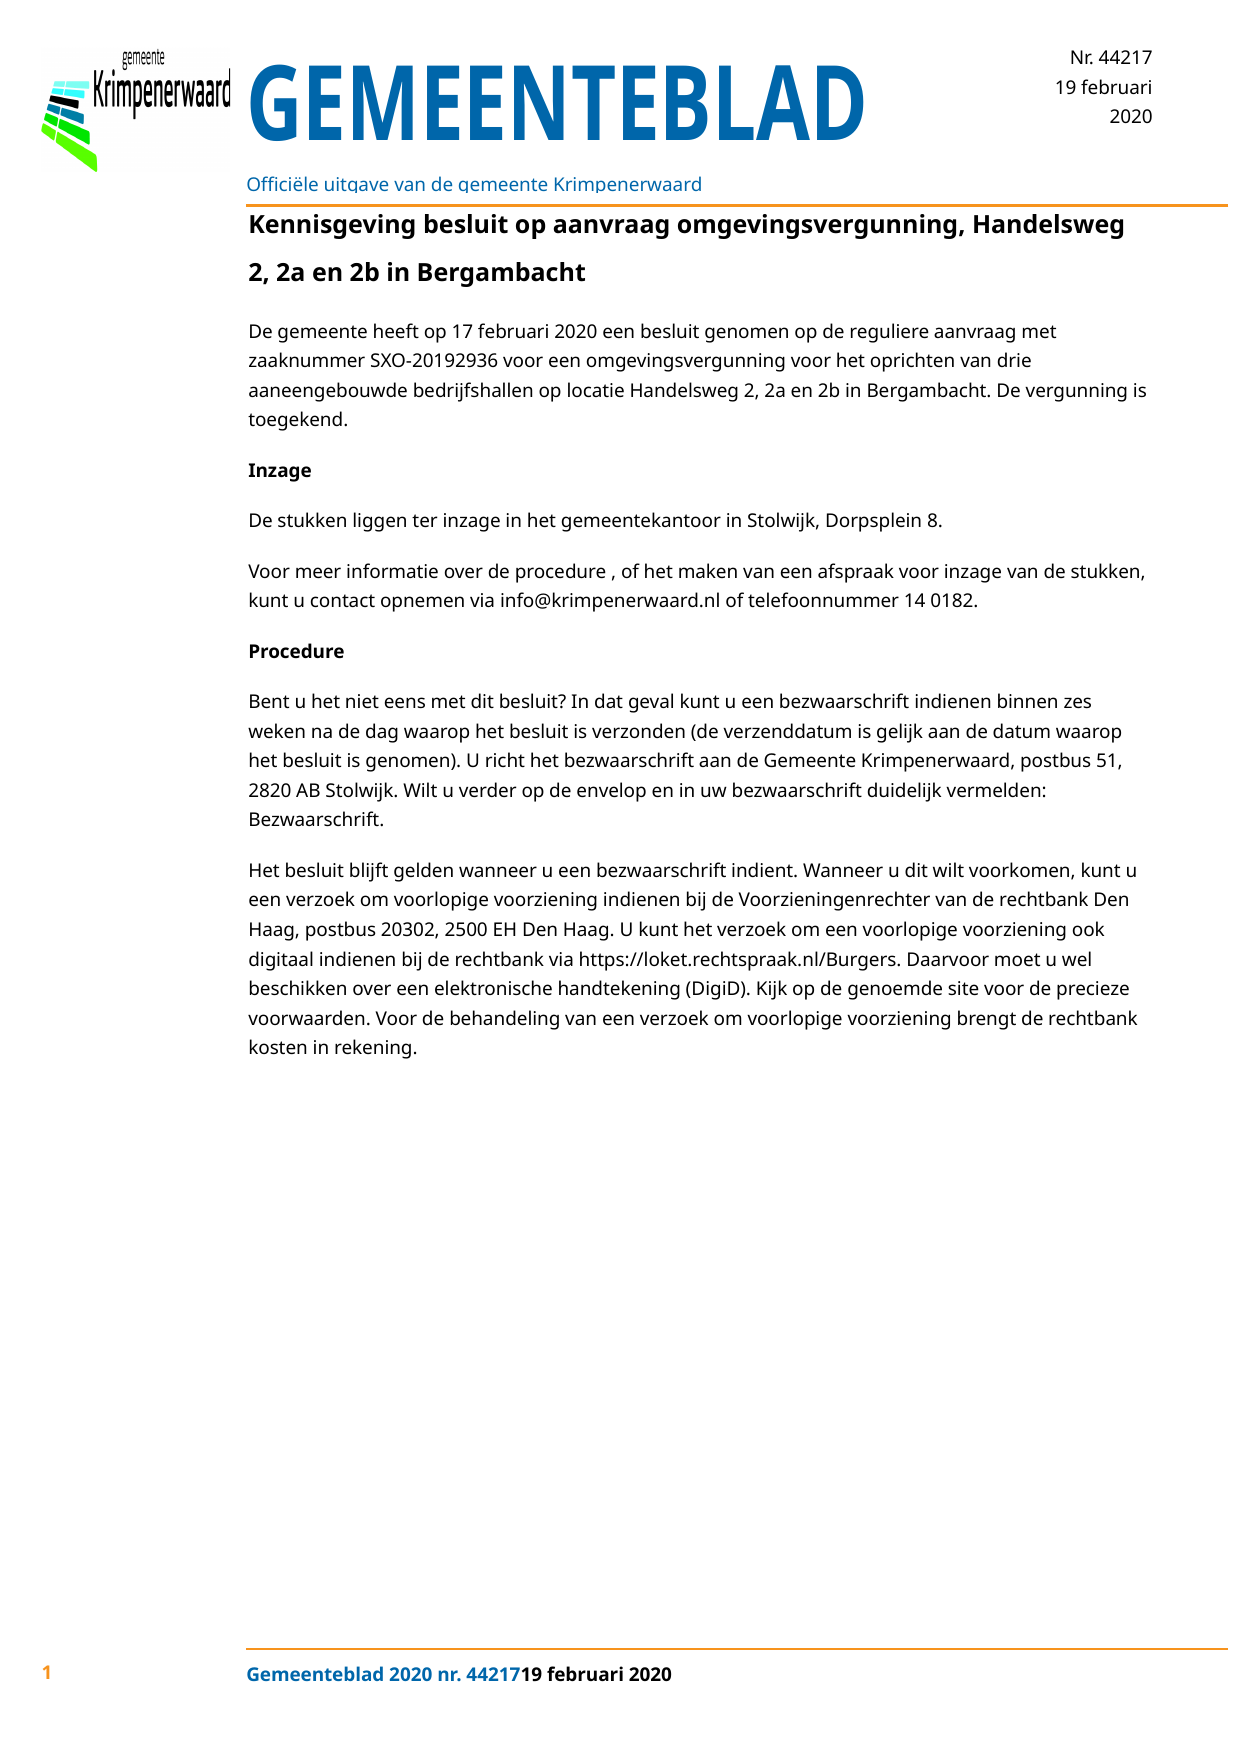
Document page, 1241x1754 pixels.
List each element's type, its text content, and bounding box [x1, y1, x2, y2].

text Voor meer informatie over de procedure , of het maken van een afspraak voor inzage van de stukken, kunt u contact opnemen via info@krimpenerwaard.nl of telefoonnummer 14 0182. [248, 558, 1152, 613]
text De stukken liggen ter inzage in het gemeentekantoor in Stolwijk, Dorpsplein 8. [248, 507, 1152, 533]
text De gemeente heeft op 17 februari 2020 een besluit genomen op de reguliere aanvraag met zaaknummer SXO-20192936 voor een omgevingsvergunning voor het oprichten van drie aaneengebouwde bedrijfshallen op locatie Handelsweg 2, 2a en 2b in Bergambacht. De vergunning is toegekend. [248, 318, 1152, 432]
text Bent u het niet eens met dit besluit? In dat geval kunt u een bezwaarschrift indienen binnen zes weken na de dag waarop het besluit is verzonden (de verzenddatum is gelijk aan de datum waarop het besluit is genomen). U richt het bezwaarschrift aan de Gemeente Krimpenerwaard, postbus 51, 2820 AB Stolwijk. Wilt u verder op de envelop en in uw bezwaarschrift duidelijk vermelden: Bezwaarschrift. [248, 688, 1152, 832]
text Kennisgeving besluit op aanvraag omgevingsvergunning, Handelsweg 2, 2a en 2b in Bergambacht [248, 207, 1152, 288]
text Het besluit blijft gelden wanneer u een bezwaarschrift indient. Wanneer u dit wilt voorkomen, kunt u een verzoek om voorlopige voorziening indienen bij de Voorzieningenrechter van de rechtbank Den Haag, postbus 20302, 2500 EH Den Haag. U kunt het verzoek om een voorlopige voorziening ook digitaal indienen bij de rechtbank via https://loket.rechtspraak.nl/Burgers. Daarvoor moet u wel beschikken over een elektronische handtekening (DigiD). Kijk op de genoemde site voor de precieze voorwaarden. Voor de behandeling van een verzoek om voorlopige voorziening brengt de rechtbank kosten in rekening. [248, 857, 1152, 1060]
picture [41, 47, 231, 172]
text Inzage [248, 457, 1152, 483]
text Procedure [248, 638, 1152, 664]
